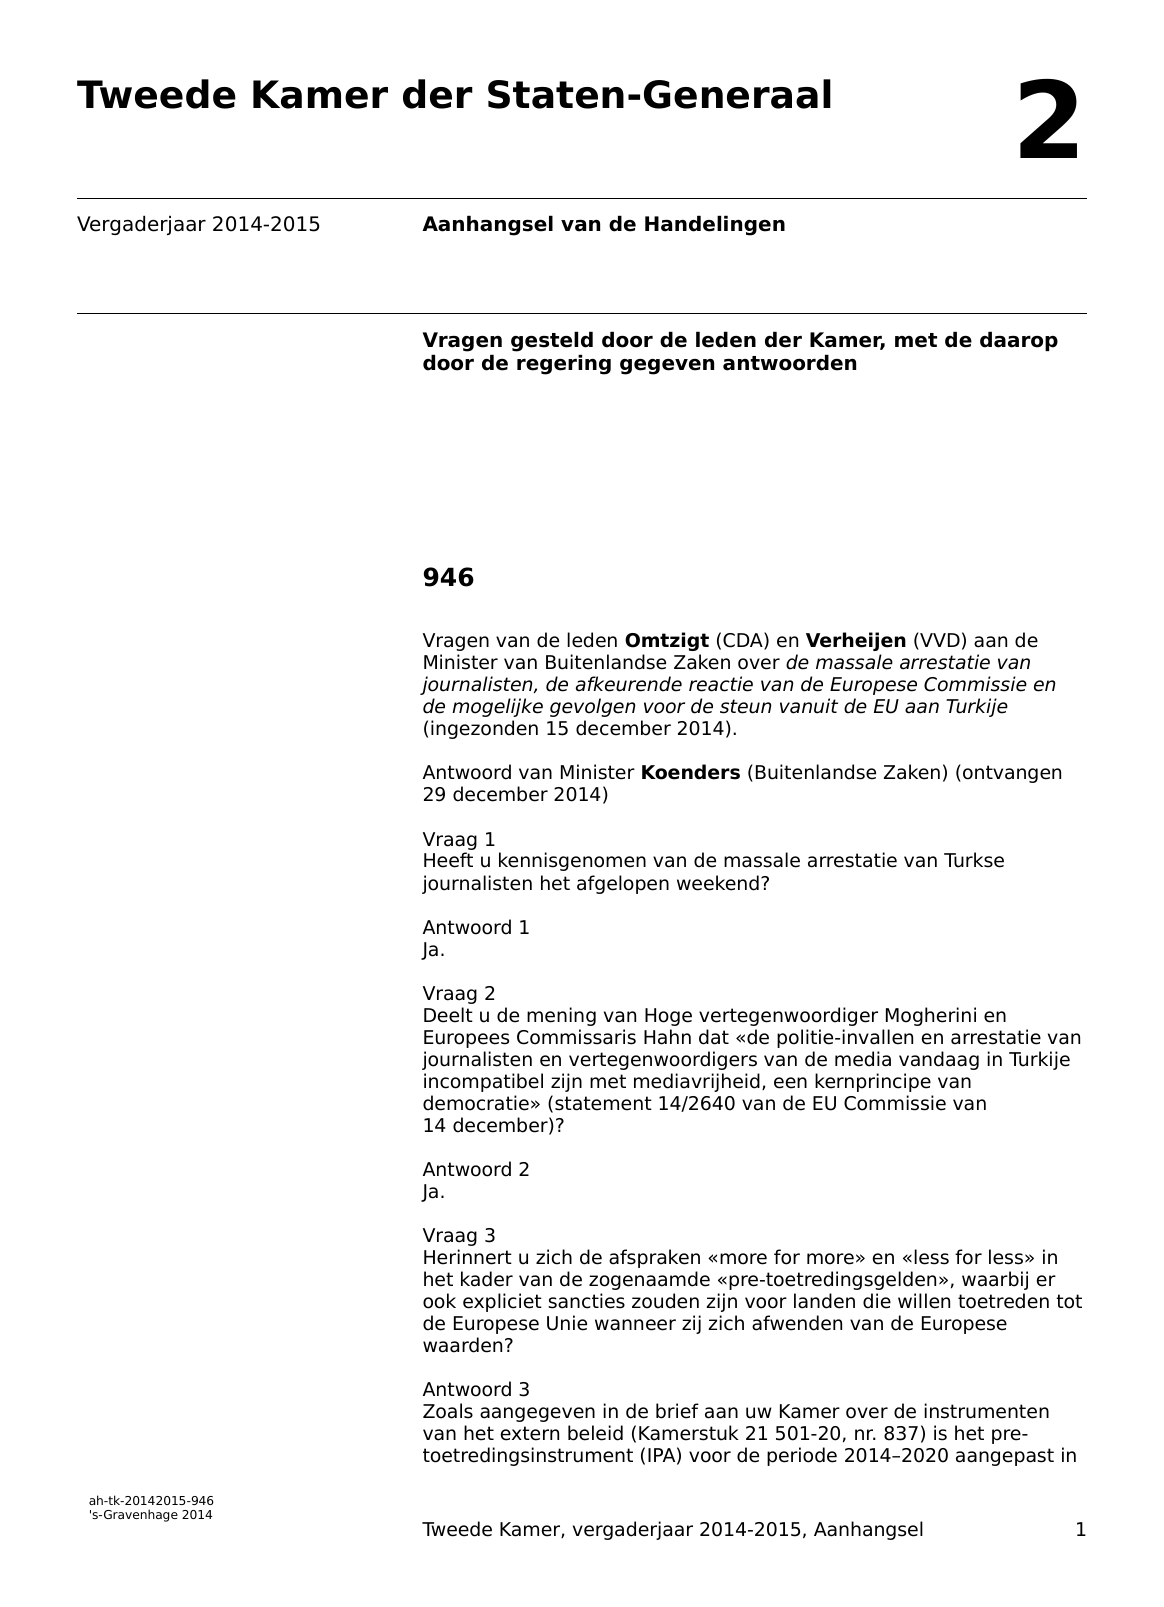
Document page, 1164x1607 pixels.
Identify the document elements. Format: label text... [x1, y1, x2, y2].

text Deelt u de mening van Hoge vertegenwoordiger Mogherini en Europees Commissaris Hahn dat «de politie-invallen en arrestatie van journalisten en vertegenwoordigers van de media vandaag in Turkije incompatibel zijn met mediavrijheid, een kernprincipe van democratie» (statement 14/2640 van de EU Commissie van 14 december)? [422, 1005, 1087, 1137]
text Vraag 1 [422, 828, 1087, 850]
text Heeft u kennisgenomen van de massale arrestatie van Turkse journalisten het afgelopen weekend? [422, 850, 1087, 894]
text Ja. [422, 1181, 1087, 1203]
text Antwoord van Minister Koenders (Buitenlandse Zaken) (ontvangen 29 december 2014) [422, 762, 1087, 806]
table_cell [77, 314, 422, 375]
text Zoals aangegeven in de brief aan uw Kamer over de instrumenten van het extern beleid (Kamerstuk 21 501-20, nr. 837) is het pre-toetredingsinstrument (IPA) voor de periode 2014–2020 aangepast in [422, 1401, 1087, 1467]
text ah-tk-20142015-946 [88, 1494, 323, 1508]
text Antwoord 2 [422, 1159, 1087, 1181]
table_cell Vragen gesteld door de leden der Kamer, met de daarop door de regering gegeven antwoorden [422, 314, 1087, 375]
text Ja. [422, 938, 1087, 961]
text Vragen van de leden Omtzigt (CDA) en Verheijen (VVD) aan de Minister van Buitenlandse Zaken over de massale arrestatie van journalisten, de afkeurende reactie van de Europese Commissie en de mogelijke gevolgen voor de steun vanuit de EU aan Turkije (ingezonden 15 december 2014). [422, 630, 1087, 740]
text 's-Gravenhage 2014 [88, 1508, 323, 1522]
table_header 2 [886, 59, 1087, 198]
text 946 [422, 563, 1087, 592]
text Vraag 2 [422, 983, 1087, 1005]
table_header Tweede Kamer der Staten-Generaal [77, 59, 886, 198]
text Vraag 3 [422, 1225, 1087, 1247]
table_cell Vergaderjaar 2014-2015 [77, 199, 422, 313]
text Antwoord 1 [422, 917, 1087, 938]
text Herinnert u zich de afspraken «more for more» en «less for less» in het kader van de zogenaamde «pre-toetredingsgelden», waarbij er ook expliciet sancties zouden zijn voor landen die willen toetreden tot de Europese Unie wanneer zij zich afwenden van de Europese waarden? [422, 1247, 1087, 1357]
table_cell Aanhangsel van de Handelingen [422, 199, 1087, 313]
text Antwoord 3 [422, 1379, 1087, 1401]
